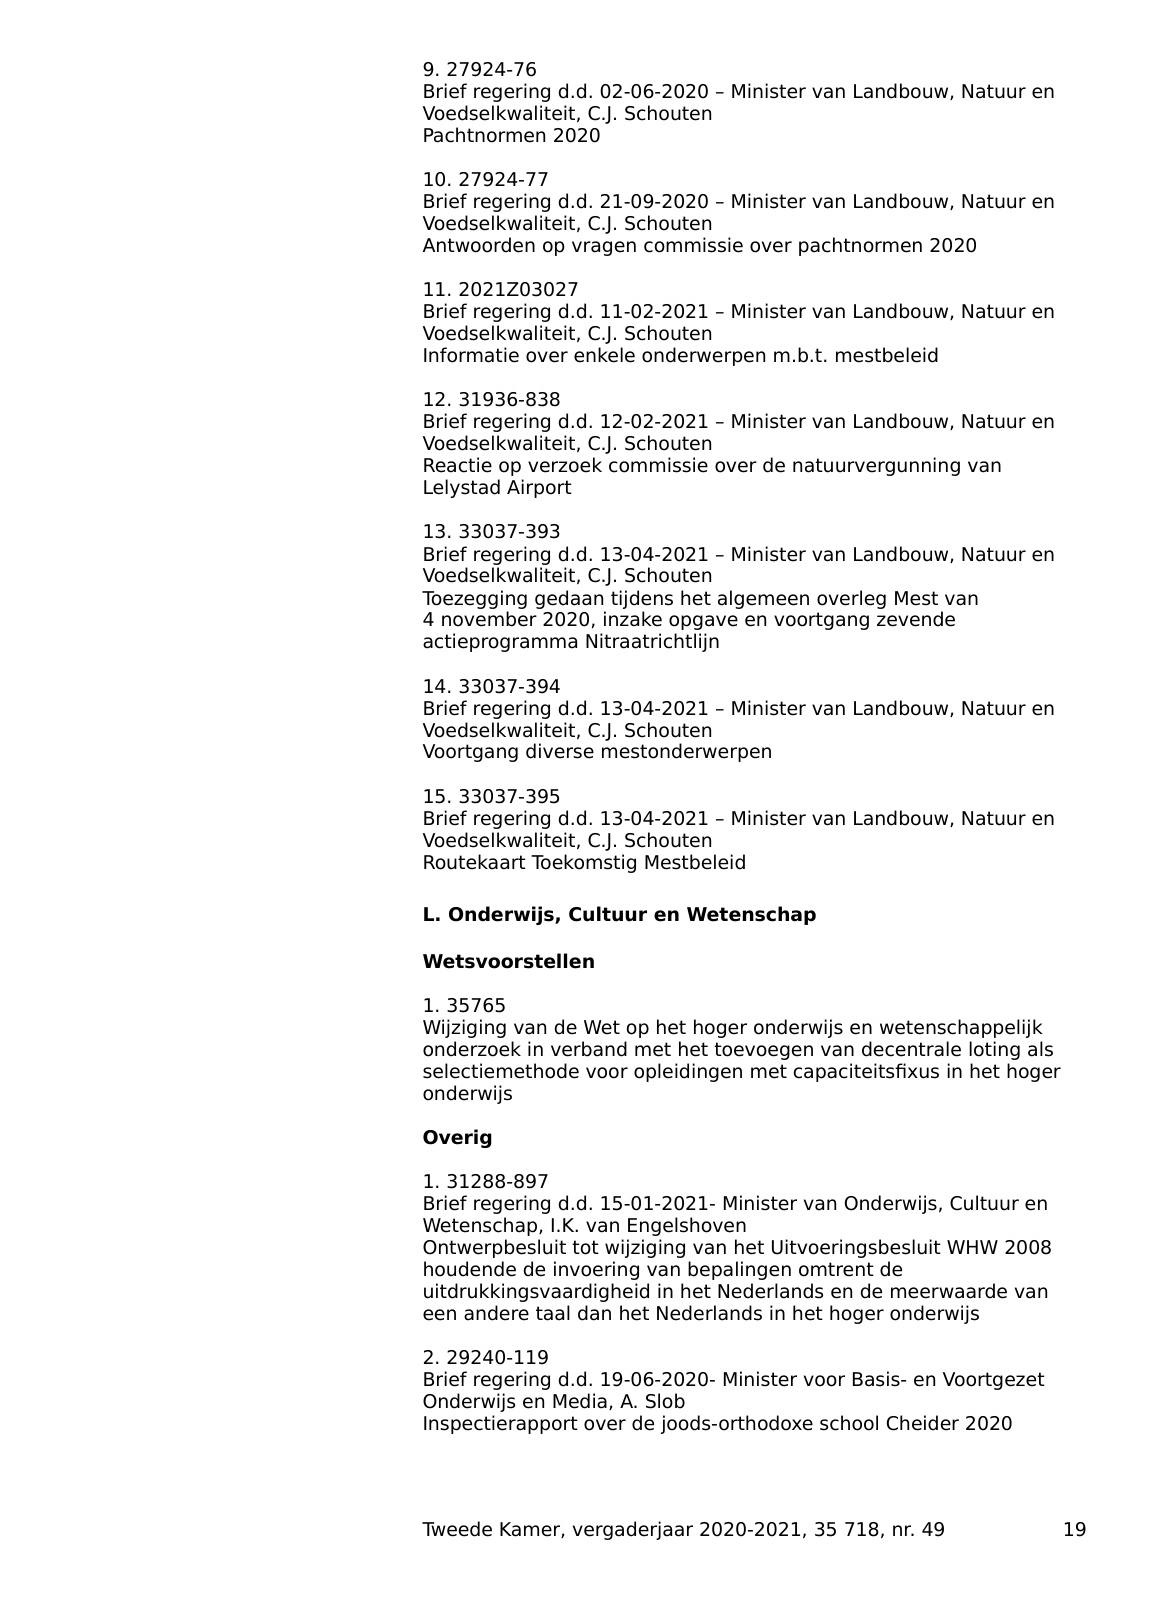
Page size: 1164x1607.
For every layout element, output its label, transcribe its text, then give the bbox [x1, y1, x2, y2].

text 9. 27924-76 [422, 59, 1087, 81]
text Wijziging van de Wet op het hoger onderwijs en wetenschappelijk onderzoek in verband met het toevoegen van decentrale loting als selectiemethode voor opleidingen met capaciteitsfixus in het hoger onderwijs [422, 1017, 1087, 1104]
text 13. 33037-393 [422, 521, 1087, 543]
subtitle L. Onderwijs, Cultuur en Wetenschap [422, 903, 1087, 926]
text Ontwerpbesluit tot wijziging van het Uitvoeringsbesluit WHW 2008 houdende de invoering van bepalingen omtrent de uitdrukkingsvaardigheid in het Nederlands en de meerwaarde van een andere taal dan het Nederlands in het hoger onderwijs [422, 1237, 1087, 1325]
text Brief regering d.d. 02-06-2020 – Minister van Landbouw, Natuur en Voedselkwaliteit, C.J. Schouten [422, 81, 1087, 125]
text Brief regering d.d. 19-06-2020- Minister voor Basis- en Voortgezet Onderwijs en Media, A. Slob [422, 1369, 1087, 1413]
text Inspectierapport over de joods-orthodoxe school Cheider 2020 [422, 1413, 1087, 1435]
text 14. 33037-394 [422, 676, 1087, 697]
text Brief regering d.d. 15-01-2021- Minister van Onderwijs, Cultuur en Wetenschap, I.K. van Engelshoven [422, 1193, 1087, 1237]
text Routekaart Toekomstig Mestbeleid [422, 852, 1087, 873]
text 11. 2021Z03027 [422, 279, 1087, 301]
text 1. 31288-897 [422, 1171, 1087, 1193]
text Antwoorden op vragen commissie over pachtnormen 2020 [422, 235, 1087, 257]
text 15. 33037-395 [422, 786, 1087, 808]
text 2. 29240-119 [422, 1347, 1087, 1369]
text Toezegging gedaan tijdens het algemeen overleg Mest van 4 november 2020, inzake opgave en voortgang zevende actieprogramma Nitraatrichtlijn [422, 587, 1087, 653]
text Reactie op verzoek commissie over de natuurvergunning van Lelystad Airport [422, 455, 1087, 499]
subtitle Overig [422, 1127, 1087, 1149]
text Brief regering d.d. 13-04-2021 – Minister van Landbouw, Natuur en Voedselkwaliteit, C.J. Schouten [422, 543, 1087, 587]
text Brief regering d.d. 12-02-2021 – Minister van Landbouw, Natuur en Voedselkwaliteit, C.J. Schouten [422, 411, 1087, 455]
text 12. 31936-838 [422, 389, 1087, 411]
text Brief regering d.d. 11-02-2021 – Minister van Landbouw, Natuur en Voedselkwaliteit, C.J. Schouten [422, 301, 1087, 345]
text Brief regering d.d. 13-04-2021 – Minister van Landbouw, Natuur en Voedselkwaliteit, C.J. Schouten [422, 697, 1087, 741]
text Brief regering d.d. 21-09-2020 – Minister van Landbouw, Natuur en Voedselkwaliteit, C.J. Schouten [422, 191, 1087, 235]
text Brief regering d.d. 13-04-2021 – Minister van Landbouw, Natuur en Voedselkwaliteit, C.J. Schouten [422, 808, 1087, 852]
text 1. 35765 [422, 995, 1087, 1017]
subtitle Wetsvoorstellen [422, 951, 1087, 972]
text Informatie over enkele onderwerpen m.b.t. mestbeleid [422, 345, 1087, 367]
text Pachtnormen 2020 [422, 125, 1087, 147]
text 10. 27924-77 [422, 169, 1087, 191]
text Voortgang diverse mestonderwerpen [422, 741, 1087, 763]
